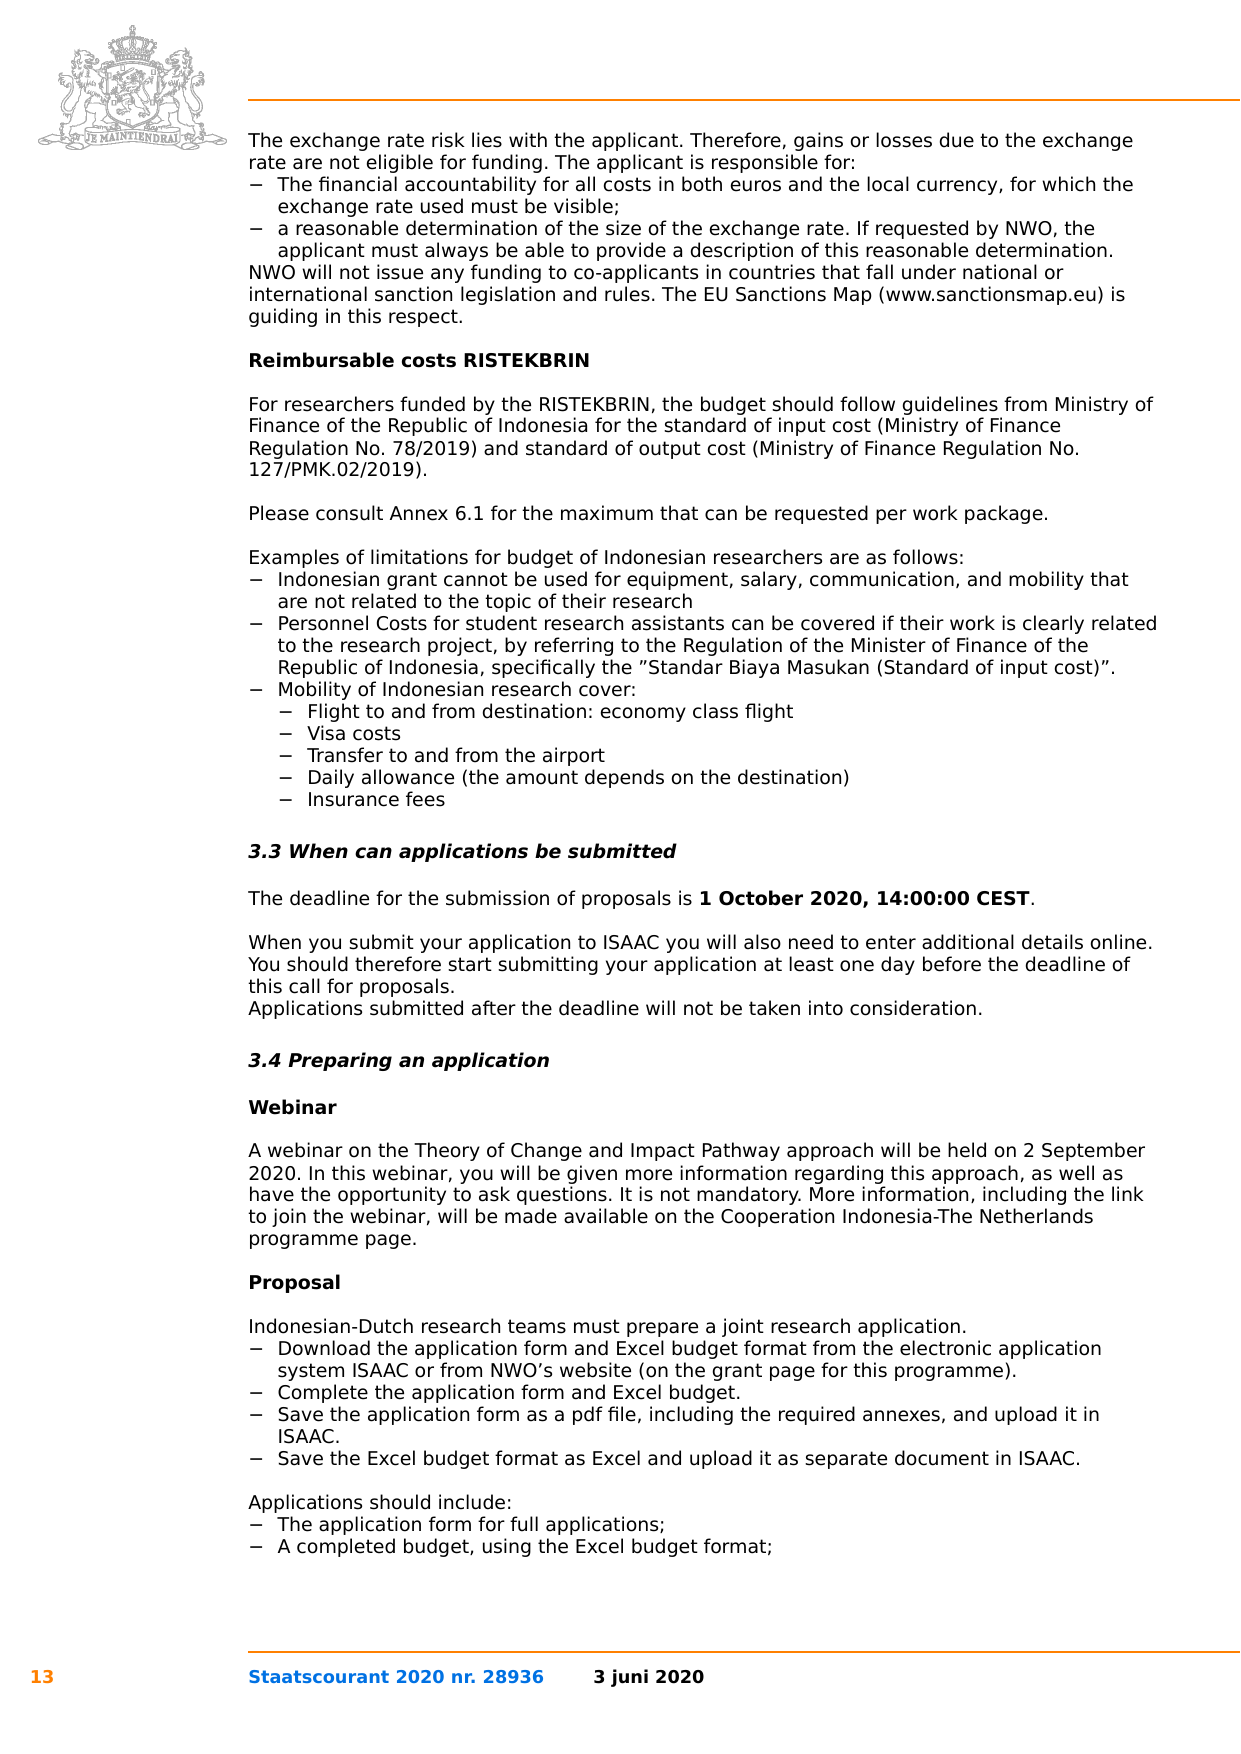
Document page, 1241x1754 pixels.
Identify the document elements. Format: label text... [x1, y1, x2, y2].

text Indonesian-Dutch research teams must prepare a joint research application. [248, 1316, 1163, 1338]
text − The financial accountability for all costs in both euros and the local currency, for which the exchange rate used must be visible; [248, 174, 1163, 218]
text For researchers funded by the RISTEKBRIN, the budget should follow guidelines from Ministry of Finance of the Republic of Indonesia for the standard of input cost (Ministry of Finance Regulation No. 78/2019) and standard of output cost (Ministry of Finance Regulation No. 127/PMK.02/2019). [248, 393, 1163, 481]
text − Visa costs [278, 723, 1163, 745]
text Applications submitted after the deadline will not be taken into consideration. [248, 998, 1163, 1019]
text − Flight to and from destination: economy class flight [278, 701, 1163, 723]
text When you submit your application to ISAAC you will also need to enter additional details online. You should therefore start submitting your application at least one day before the deadline of this call for proposals. [248, 932, 1163, 998]
text − Indonesian grant cannot be used for equipment, salary, communication, and mobility that are not related to the topic of their research [248, 569, 1163, 613]
text − A completed budget, using the Excel budget format; [248, 1536, 1163, 1558]
subtitle 3.3 When can applications be submitted [248, 841, 1163, 863]
text Examples of limitations for budget of Indonesian researchers are as follows: [248, 547, 1163, 569]
text The deadline for the submission of proposals is 1 October 2020, 14:00:00 CEST. [248, 888, 1163, 910]
text Please consult Annex 6.1 for the maximum that can be requested per work package. [248, 503, 1163, 525]
text − Complete the application form and Excel budget. [248, 1382, 1163, 1404]
subtitle Reimbursable costs RISTEKBRIN [248, 349, 1163, 372]
text Applications should include: [248, 1492, 1163, 1514]
text NWO will not issue any funding to co-applicants in countries that fall under national or international sanction legislation and rules. The EU Sanctions Map (www.sanctionsmap.eu) is guiding in this respect. [248, 262, 1163, 328]
text A webinar on the Theory of Change and Impact Pathway approach will be held on 2 September 2020. In this webinar, you will be given more information regarding this approach, as well as have the opportunity to ask questions. It is not mandatory. More information, including the link to join the webinar, will be made available on the Cooperation Indonesia-The Netherlands programme page. [248, 1140, 1163, 1250]
text − Save the application form as a pdf file, including the required annexes, and upload it in ISAAC. [248, 1404, 1163, 1448]
text − Personnel Costs for student research assistants can be covered if their work is clearly related to the research project, by referring to the Regulation of the Minister of Finance of the Republic of Indonesia, specifically the ”Standar Biaya Masukan (Standard of input cost)”. [248, 613, 1163, 679]
text − a reasonable determination of the size of the exchange rate. If requested by NWO, the applicant must always be able to provide a description of this reasonable determination. [248, 218, 1163, 262]
text − Transfer to and from the airport [278, 745, 1163, 767]
picture [38, 25, 227, 150]
text − Insurance fees [278, 789, 1163, 811]
subtitle Webinar [248, 1097, 1163, 1118]
text − Mobility of Indonesian research cover: [248, 679, 1163, 701]
text − The application form for full applications; [248, 1514, 1163, 1536]
subtitle Proposal [248, 1272, 1163, 1294]
subtitle 3.4 Preparing an application [248, 1049, 1163, 1072]
text The exchange rate risk lies with the applicant. Therefore, gains or losses due to the exchange rate are not eligible for funding. The applicant is responsible for: [248, 130, 1163, 174]
text − Save the Excel budget format as Excel and upload it as separate document in ISAAC. [248, 1448, 1163, 1470]
text − Daily allowance (the amount depends on the destination) [278, 767, 1163, 789]
text − Download the application form and Excel budget format from the electronic application system ISAAC or from NWO’s website (on the grant page for this programme). [248, 1338, 1163, 1382]
